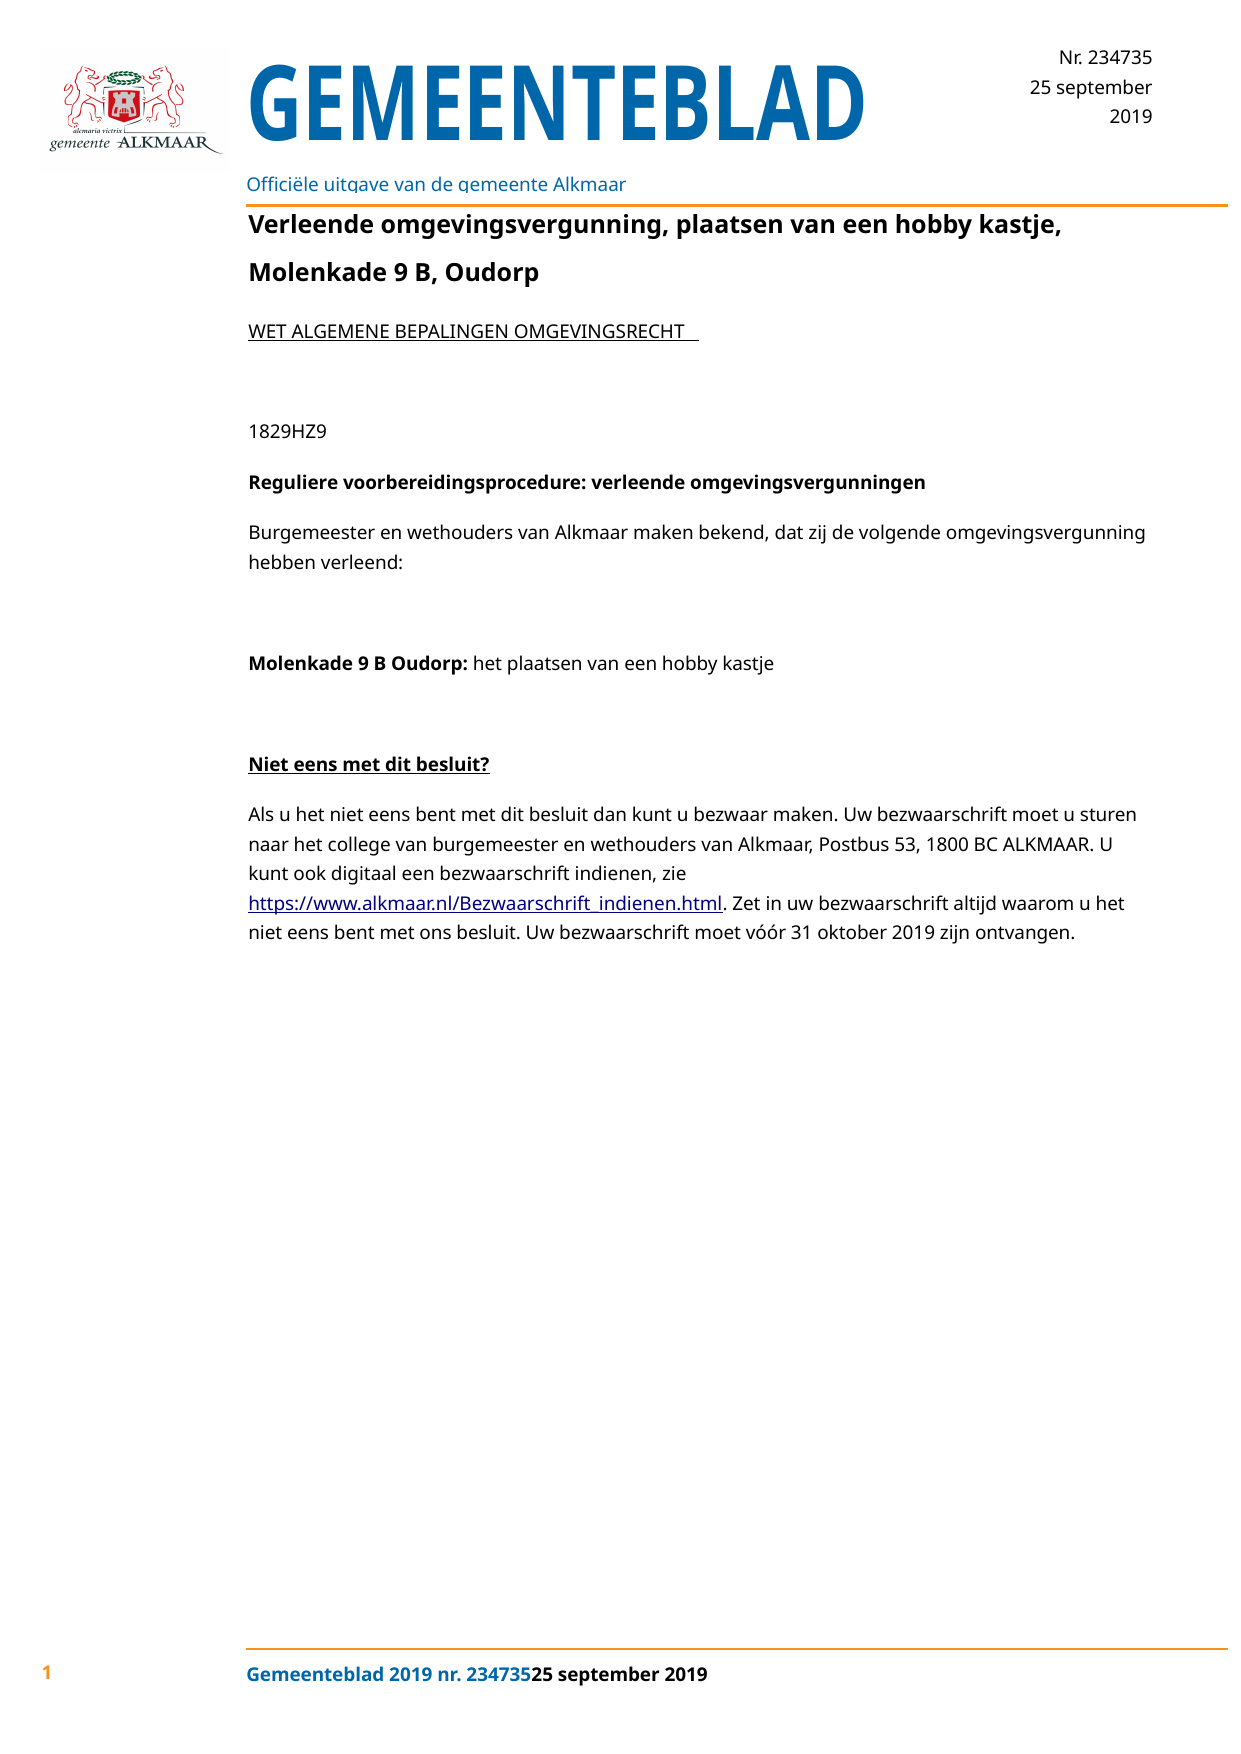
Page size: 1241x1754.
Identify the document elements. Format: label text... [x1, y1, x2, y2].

text WET ALGEMENE BEPALINGEN OMGEVINGSRECHT [248, 318, 1152, 344]
text Als u het niet eens bent met dit besluit dan kunt u bezwaar maken. Uw bezwaarschrift moet u sturen naar het college van burgemeester en wethouders van Alkmaar, Postbus 53, 1800 BC ALKMAAR. U kunt ook digitaal een bezwaarschrift indienen, zie https://www.alkmaar.nl/Bezwaarschrift_indienen.html. Zet in uw bezwaarschrift altijd waarom u het niet eens bent met ons besluit. Uw bezwaarschrift moet vóór 31 oktober 2019 zijn ontvangen. [248, 801, 1152, 945]
text Niet eens met dit besluit? [248, 751, 1152, 777]
text 1829HZ9 [248, 419, 1152, 444]
picture [41, 47, 231, 172]
text Reguliere voorbereidingsprocedure: verleende omgevingsvergunningen [248, 469, 1152, 495]
text Burgemeester en wethouders van Alkmaar maken bekend, dat zij de volgende omgevingsvergunning hebben verleend: [248, 519, 1152, 575]
text Molenkade 9 B Oudorp: het plaatsen van een hobby kastje [248, 650, 1152, 676]
text Verleende omgevingsvergunning, plaatsen van een hobby kastje, Molenkade 9 B, Oudorp [248, 207, 1152, 288]
